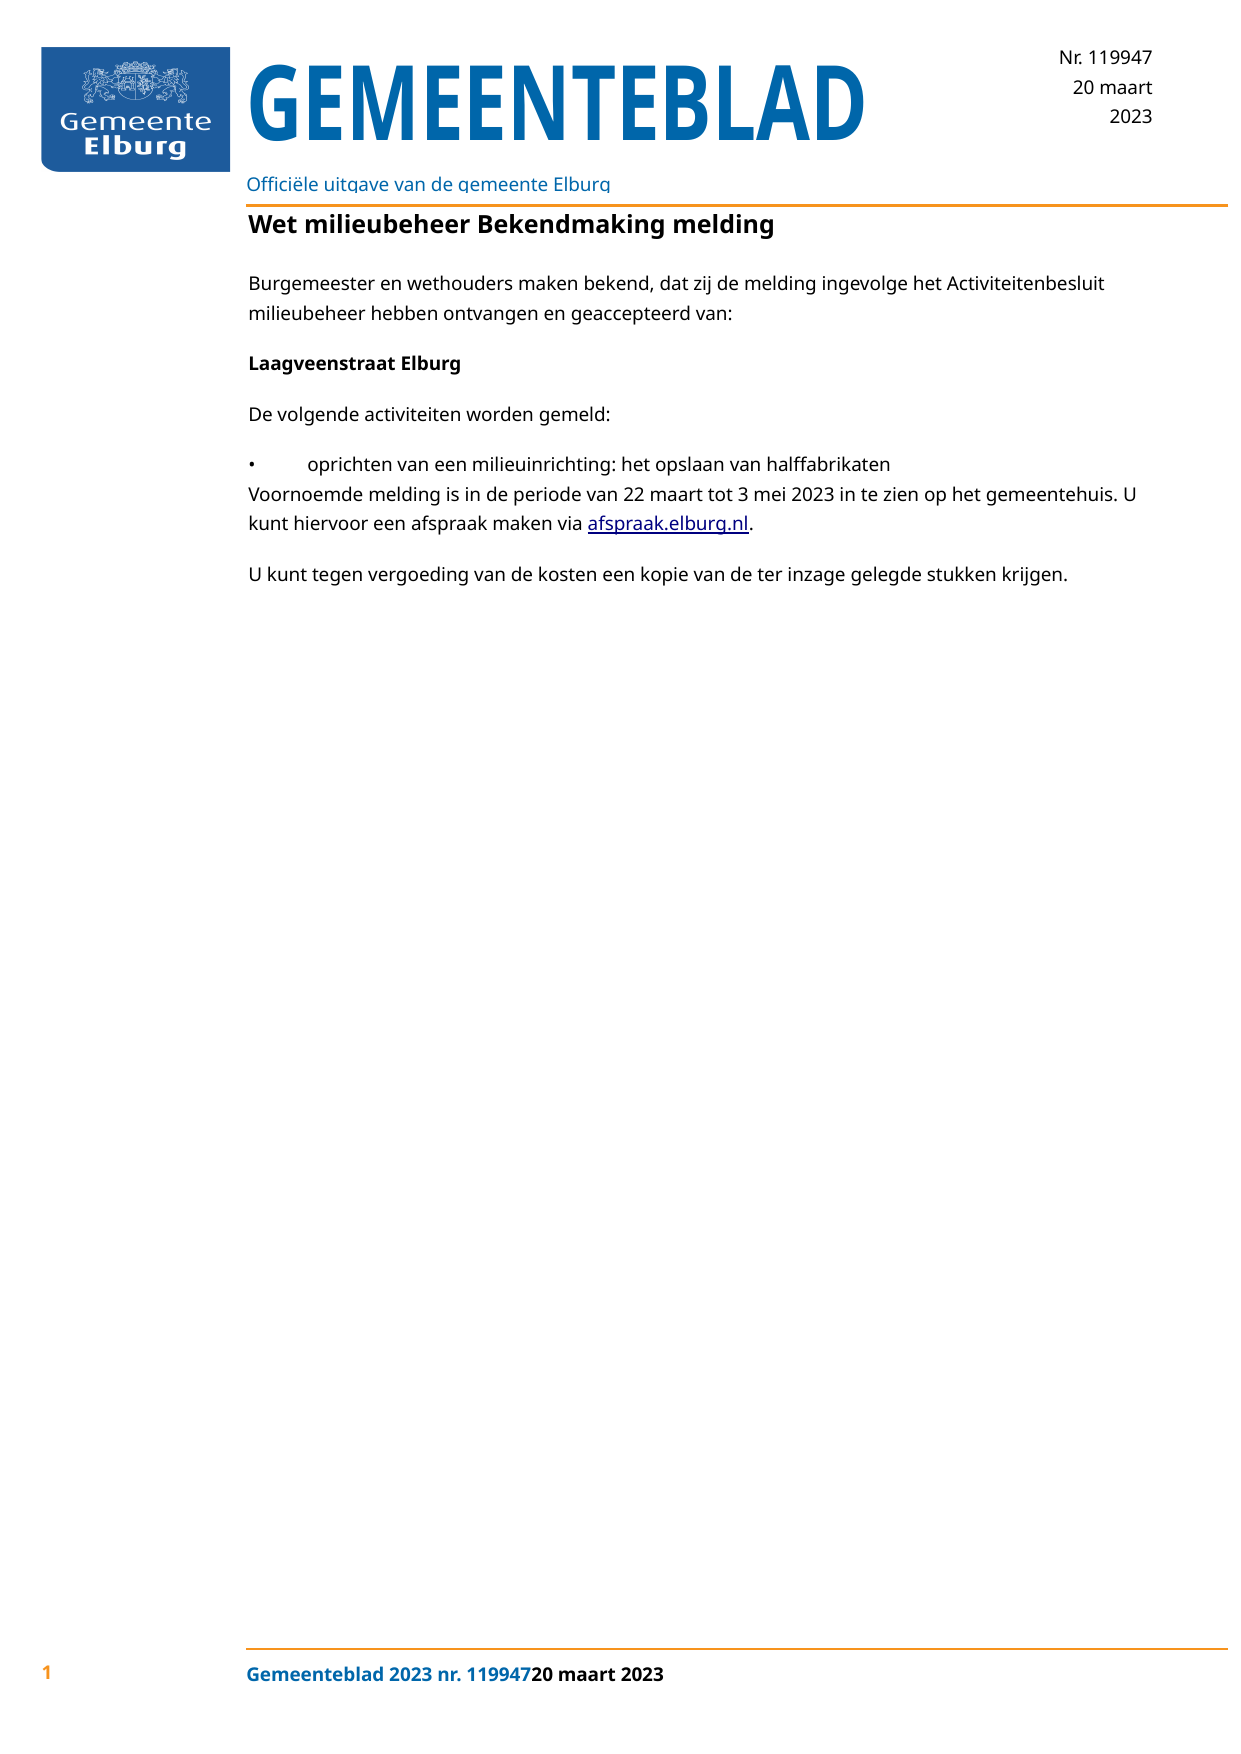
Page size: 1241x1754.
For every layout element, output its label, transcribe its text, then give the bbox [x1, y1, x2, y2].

picture [41, 47, 231, 172]
list oprichten van een milieuinrichting: het opslaan van halffabrikaten [248, 451, 1152, 477]
text U kunt tegen vergoeding van de kosten een kopie van de ter inzage gelegde stukken krijgen. [248, 561, 1152, 586]
text Laagveenstraat Elburg [248, 350, 1152, 376]
text Wet milieubeheer Bekendmaking melding [248, 207, 1152, 241]
text Burgemeester en wethouders maken bekend, dat zij de melding ingevolge het Activiteitenbesluit milieubeheer hebben ontvangen en geaccepteerd van: [248, 270, 1152, 326]
text Voornoemde melding is in de periode van 22 maart tot 3 mei 2023 in te zien op het gemeentehuis. U kunt hiervoor een afspraak maken via afspraak.elburg.nl. [248, 481, 1152, 536]
text De volgende activiteiten worden gemeld: [248, 401, 1152, 426]
